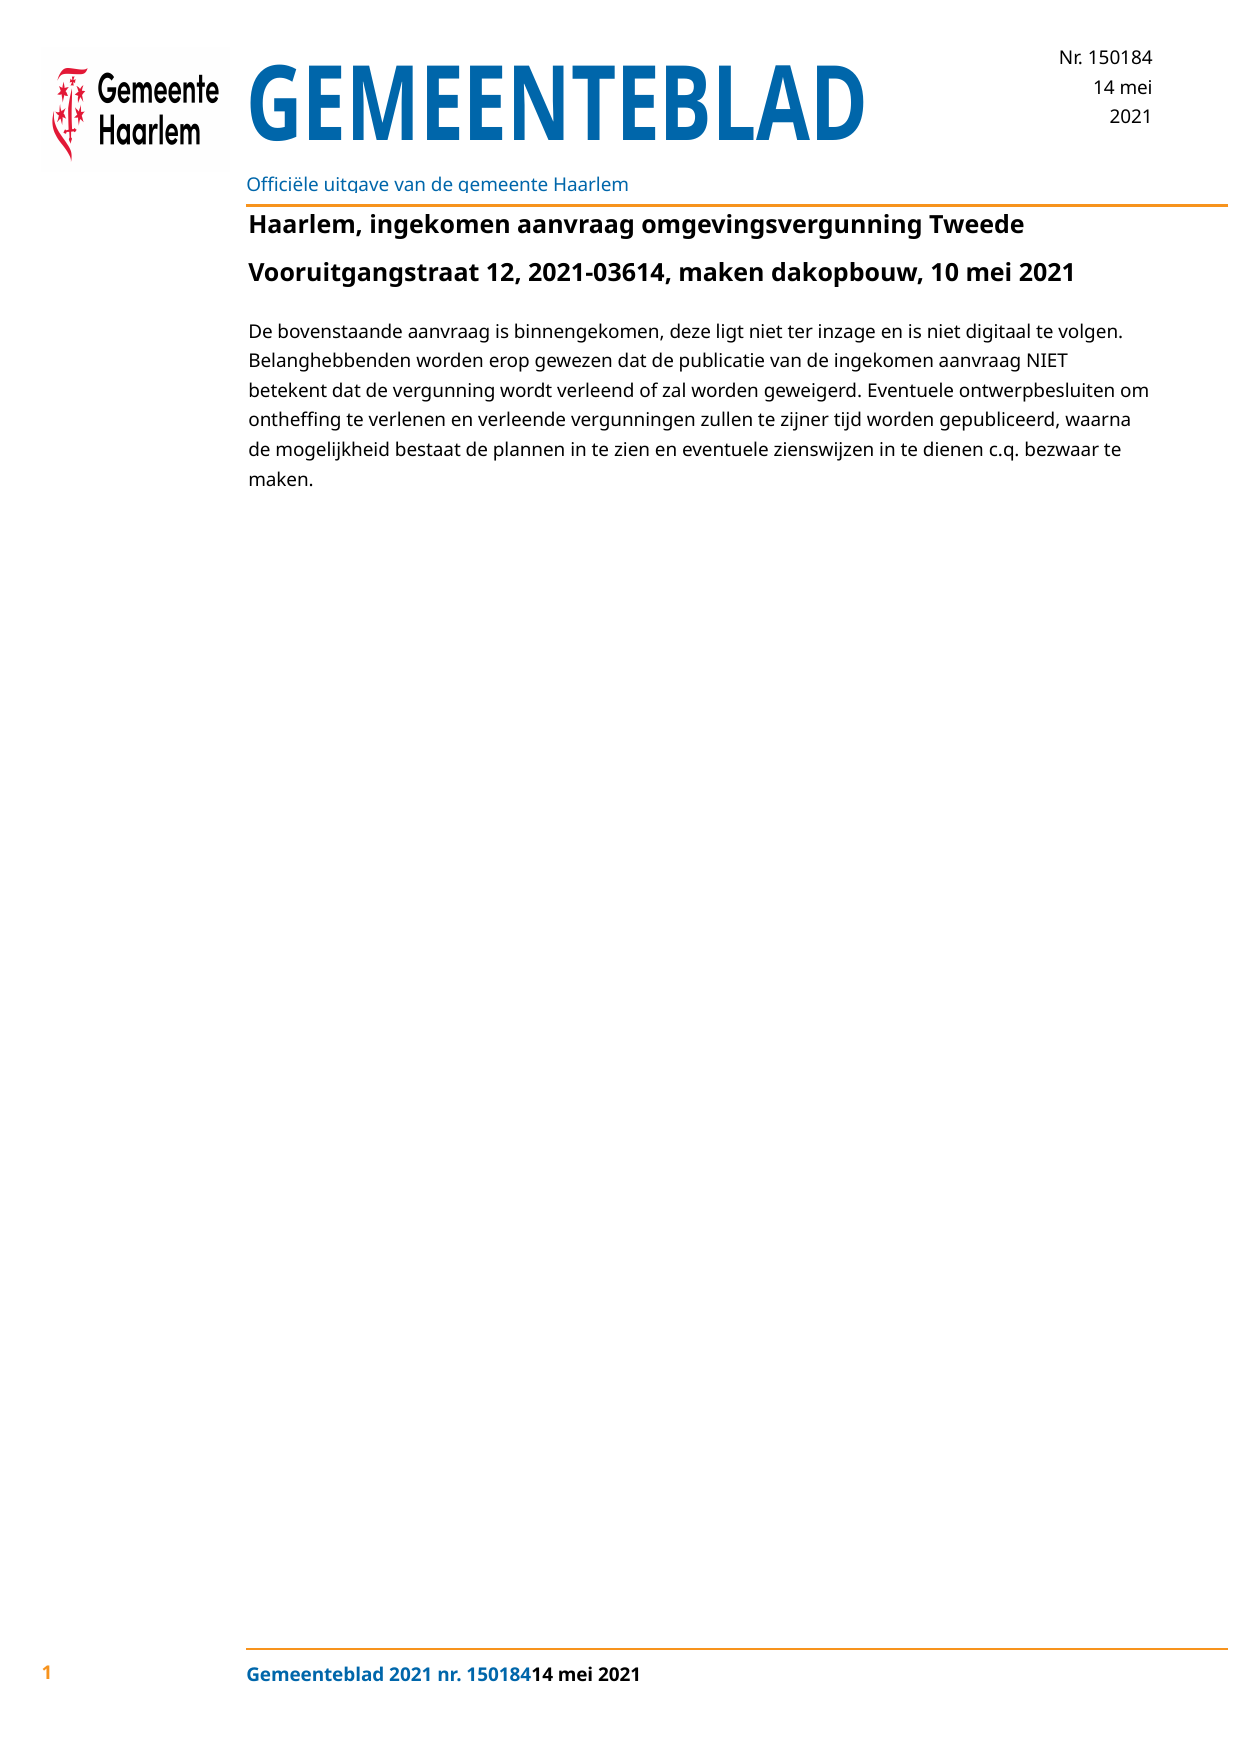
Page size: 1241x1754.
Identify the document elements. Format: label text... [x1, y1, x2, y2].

text De bovenstaande aanvraag is binnengekomen, deze ligt niet ter inzage en is niet digitaal te volgen. Belanghebbenden worden erop gewezen dat de publicatie van de ingekomen aanvraag NIET betekent dat de vergunning wordt verleend of zal worden geweigerd. Eventuele ontwerpbesluiten om ontheffing te verlenen en verleende vergunningen zullen te zijner tijd worden gepubliceerd, waarna de mogelijkheid bestaat de plannen in te zien en eventuele zienswijzen in te dienen c.q. bezwaar te maken. [248, 318, 1152, 492]
picture [41, 47, 231, 172]
text Haarlem, ingekomen aanvraag omgevingsvergunning Tweede Vooruitgangstraat 12, 2021-03614, maken dakopbouw, 10 mei 2021 [248, 207, 1152, 288]
